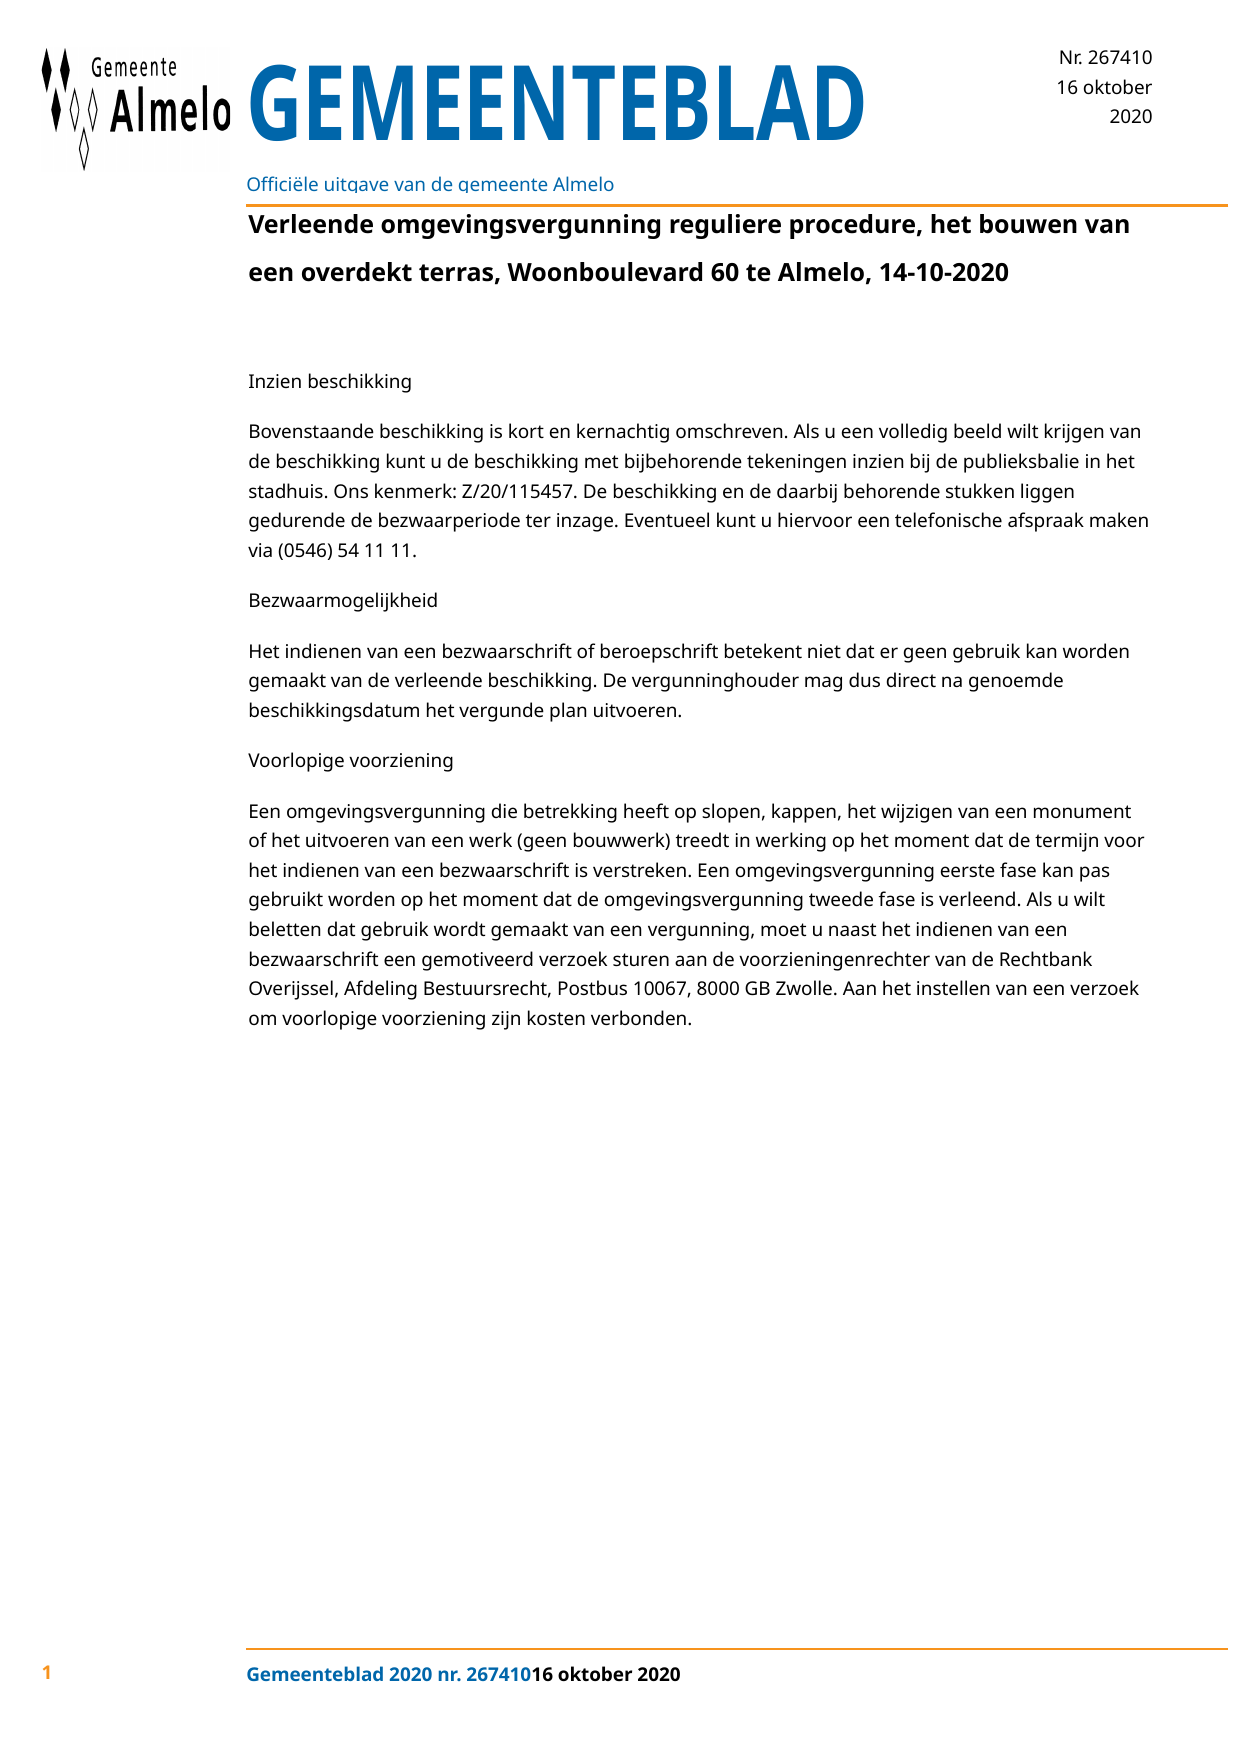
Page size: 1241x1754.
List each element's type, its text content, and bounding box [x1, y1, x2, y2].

text Inzien beschikking [248, 368, 1152, 394]
text Een omgevingsvergunning die betrekking heeft op slopen, kappen, het wijzigen van een monument of het uitvoeren van een werk (geen bouwwerk) treedt in werking op het moment dat de termijn voor het indienen van een bezwaarschrift is verstreken. Een omgevingsvergunning eerste fase kan pas gebruikt worden op het moment dat de omgevingsvergunning tweede fase is verleend. Als u wilt beletten dat gebruik wordt gemaakt van een vergunning, moet u naast het indienen van een bezwaarschrift een gemotiveerd verzoek sturen aan de voorzieningenrechter van de Rechtbank Overijssel, Afdeling Bestuursrecht, Postbus 10067, 8000 GB Zwolle. Aan het instellen van een verzoek om voorlopige voorziening zijn kosten verbonden. [248, 798, 1152, 1031]
text Bovenstaande beschikking is kort en kernachtig omschreven. Als u een volledig beeld wilt krijgen van de beschikking kunt u de beschikking met bijbehorende tekeningen inzien bij de publieksbalie in het stadhuis. Ons kenmerk: Z/20/115457. De beschikking en de daarbij behorende stukken liggen gedurende de bezwaarperiode ter inzage. Eventueel kunt u hiervoor een telefonische afspraak maken via (0546) 54 11 11. [248, 419, 1152, 563]
text Bezwaarmogelijkheid [248, 587, 1152, 613]
text Voorlopige voorziening [248, 747, 1152, 773]
picture [41, 47, 231, 172]
text Het indienen van een bezwaarschrift of beroepschrift betekent niet dat er geen gebruik kan worden gemaakt van de verleende beschikking. De vergunninghouder mag dus direct na genoemde beschikkingsdatum het vergunde plan uitvoeren. [248, 638, 1152, 723]
text Verleende omgevingsvergunning reguliere procedure, het bouwen van een overdekt terras, Woonboulevard 60 te Almelo, 14-10-2020 [248, 207, 1152, 288]
